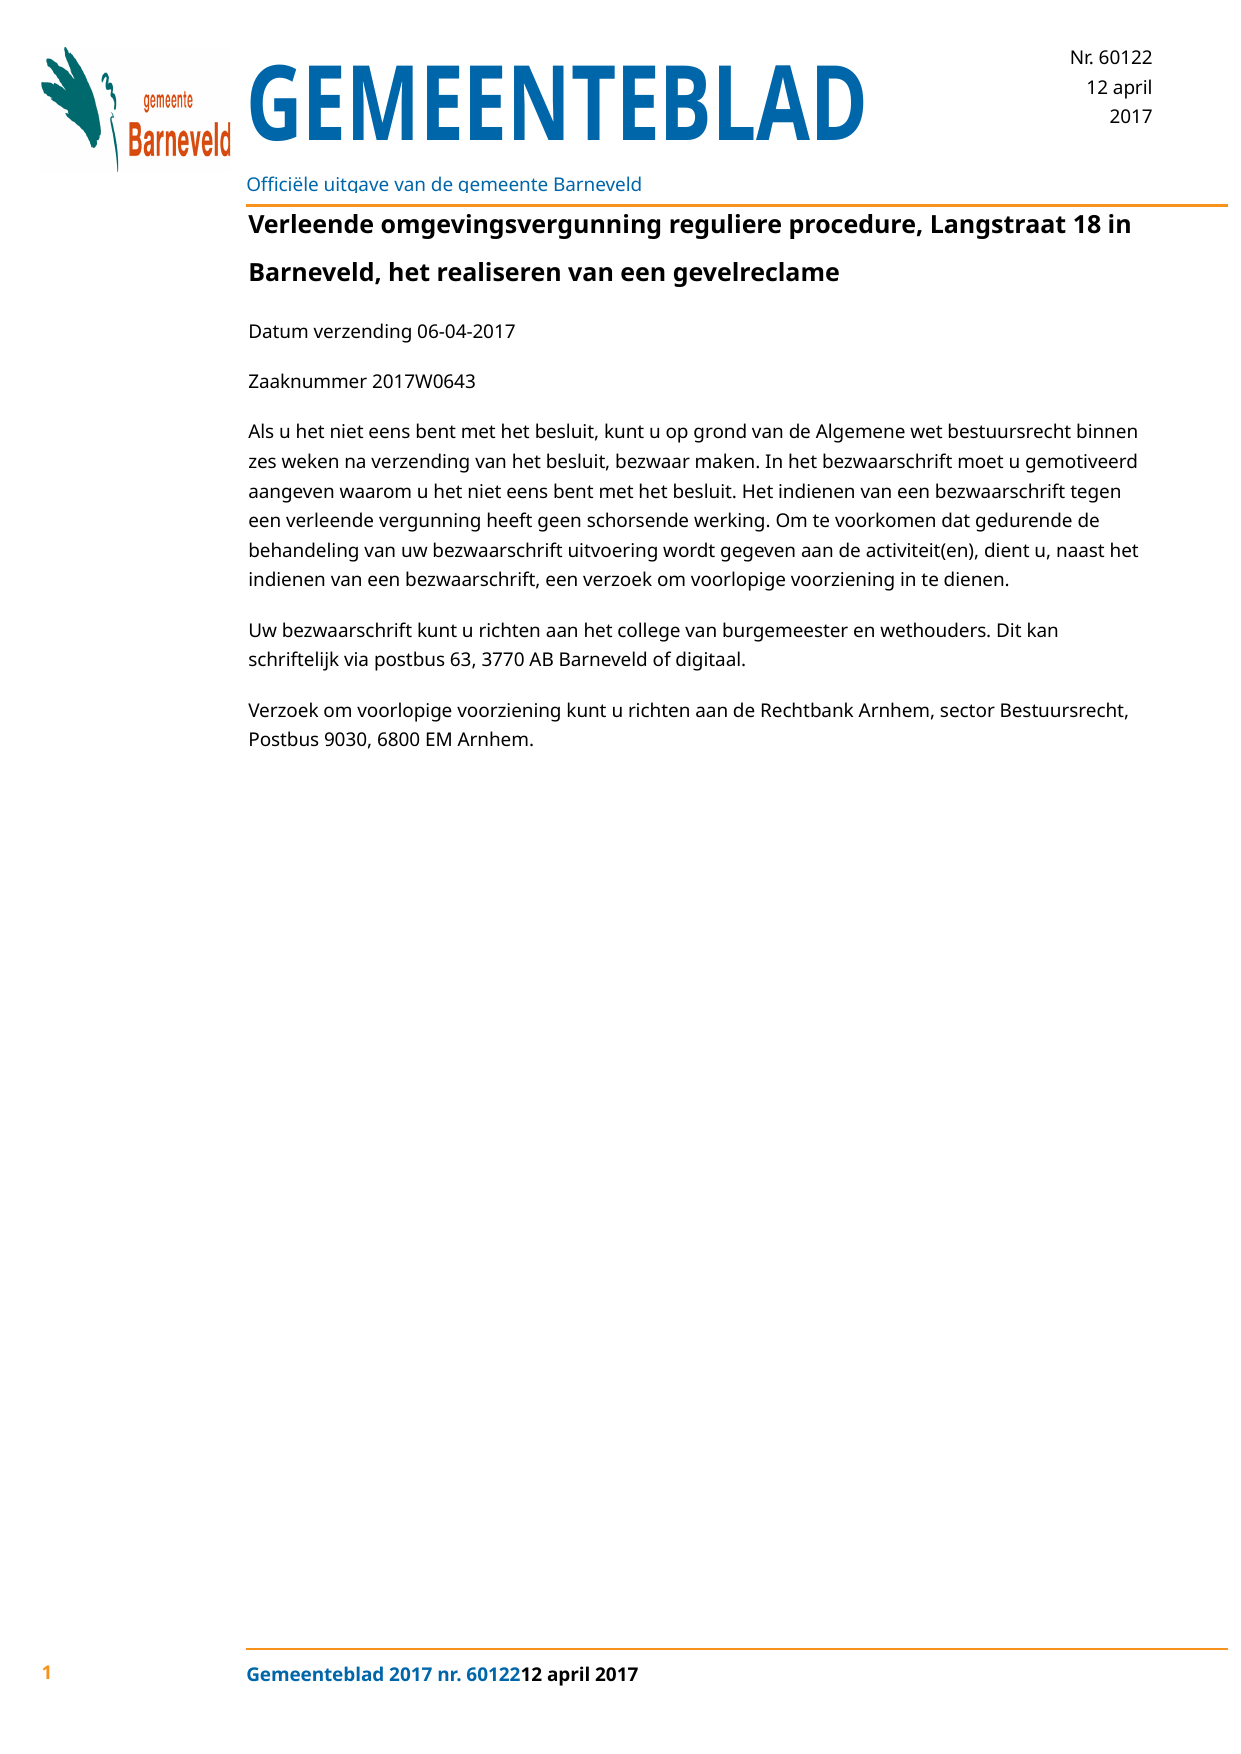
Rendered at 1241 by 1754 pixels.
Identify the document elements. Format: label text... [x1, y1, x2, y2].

picture [41, 47, 231, 172]
text Datum verzending 06-04-2017 [248, 318, 1152, 344]
text Uw bezwaarschrift kunt u richten aan het college van burgemeester en wethouders. Dit kan schriftelijk via postbus 63, 3770 AB Barneveld of digitaal. [248, 617, 1152, 672]
text Verleende omgevingsvergunning reguliere procedure, Langstraat 18 in Barneveld, het realiseren van een gevelreclame [248, 207, 1152, 288]
text Verzoek om voorlopige voorziening kunt u richten aan de Rechtbank Arnhem, sector Bestuursrecht, Postbus 9030, 6800 EM Arnhem. [248, 697, 1152, 752]
text Zaaknummer 2017W0643 [248, 368, 1152, 394]
text Als u het niet eens bent met het besluit, kunt u op grond van de Algemene wet bestuursrecht binnen zes weken na verzending van het besluit, bezwaar maken. In het bezwaarschrift moet u gemotiveerd aangeven waarom u het niet eens bent met het besluit. Het indienen van een bezwaarschrift tegen een verleende vergunning heeft geen schorsende werking. Om te voorkomen dat gedurende de behandeling van uw bezwaarschrift uitvoering wordt gegeven aan de activiteit(en), dient u, naast het indienen van een bezwaarschrift, een verzoek om voorlopige voorziening in te dienen. [248, 419, 1152, 592]
